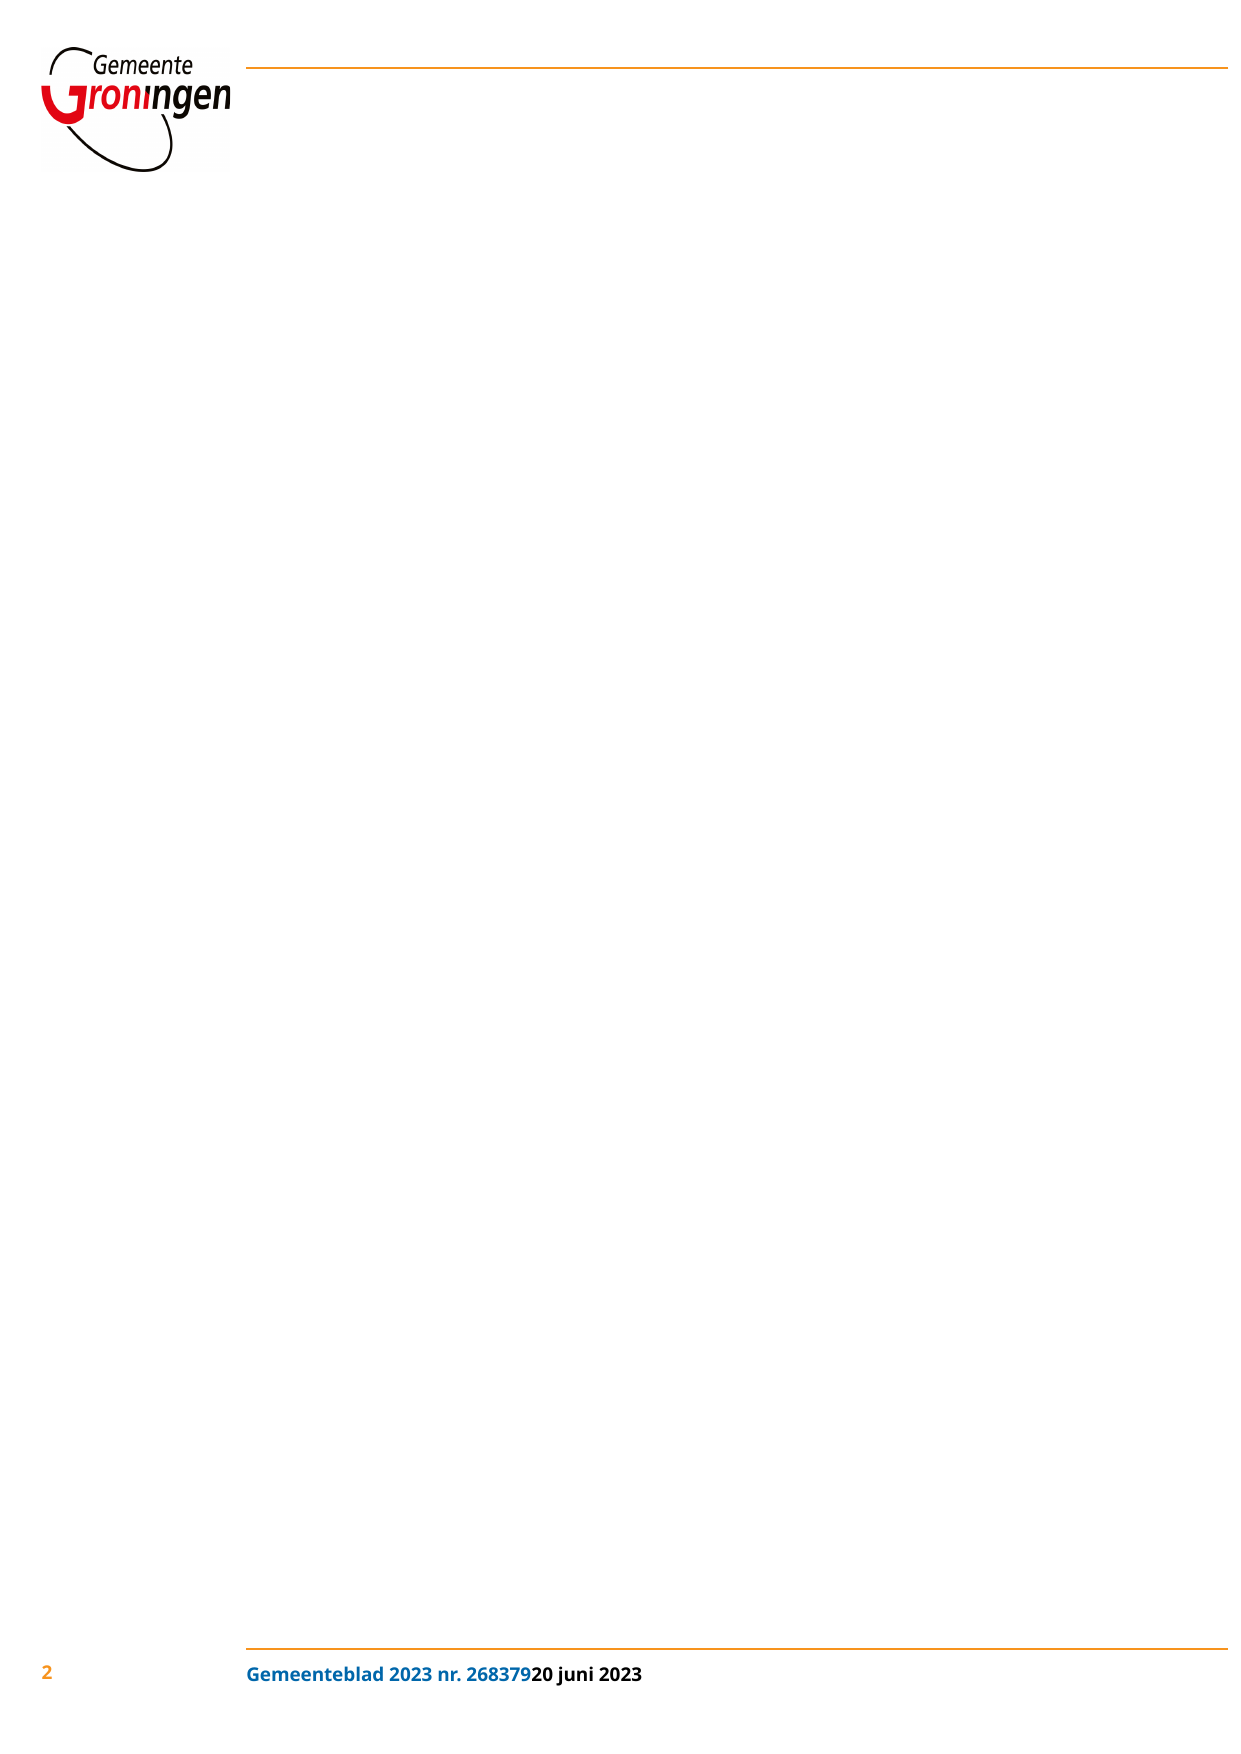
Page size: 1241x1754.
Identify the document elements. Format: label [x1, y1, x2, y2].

picture [41, 47, 231, 172]
